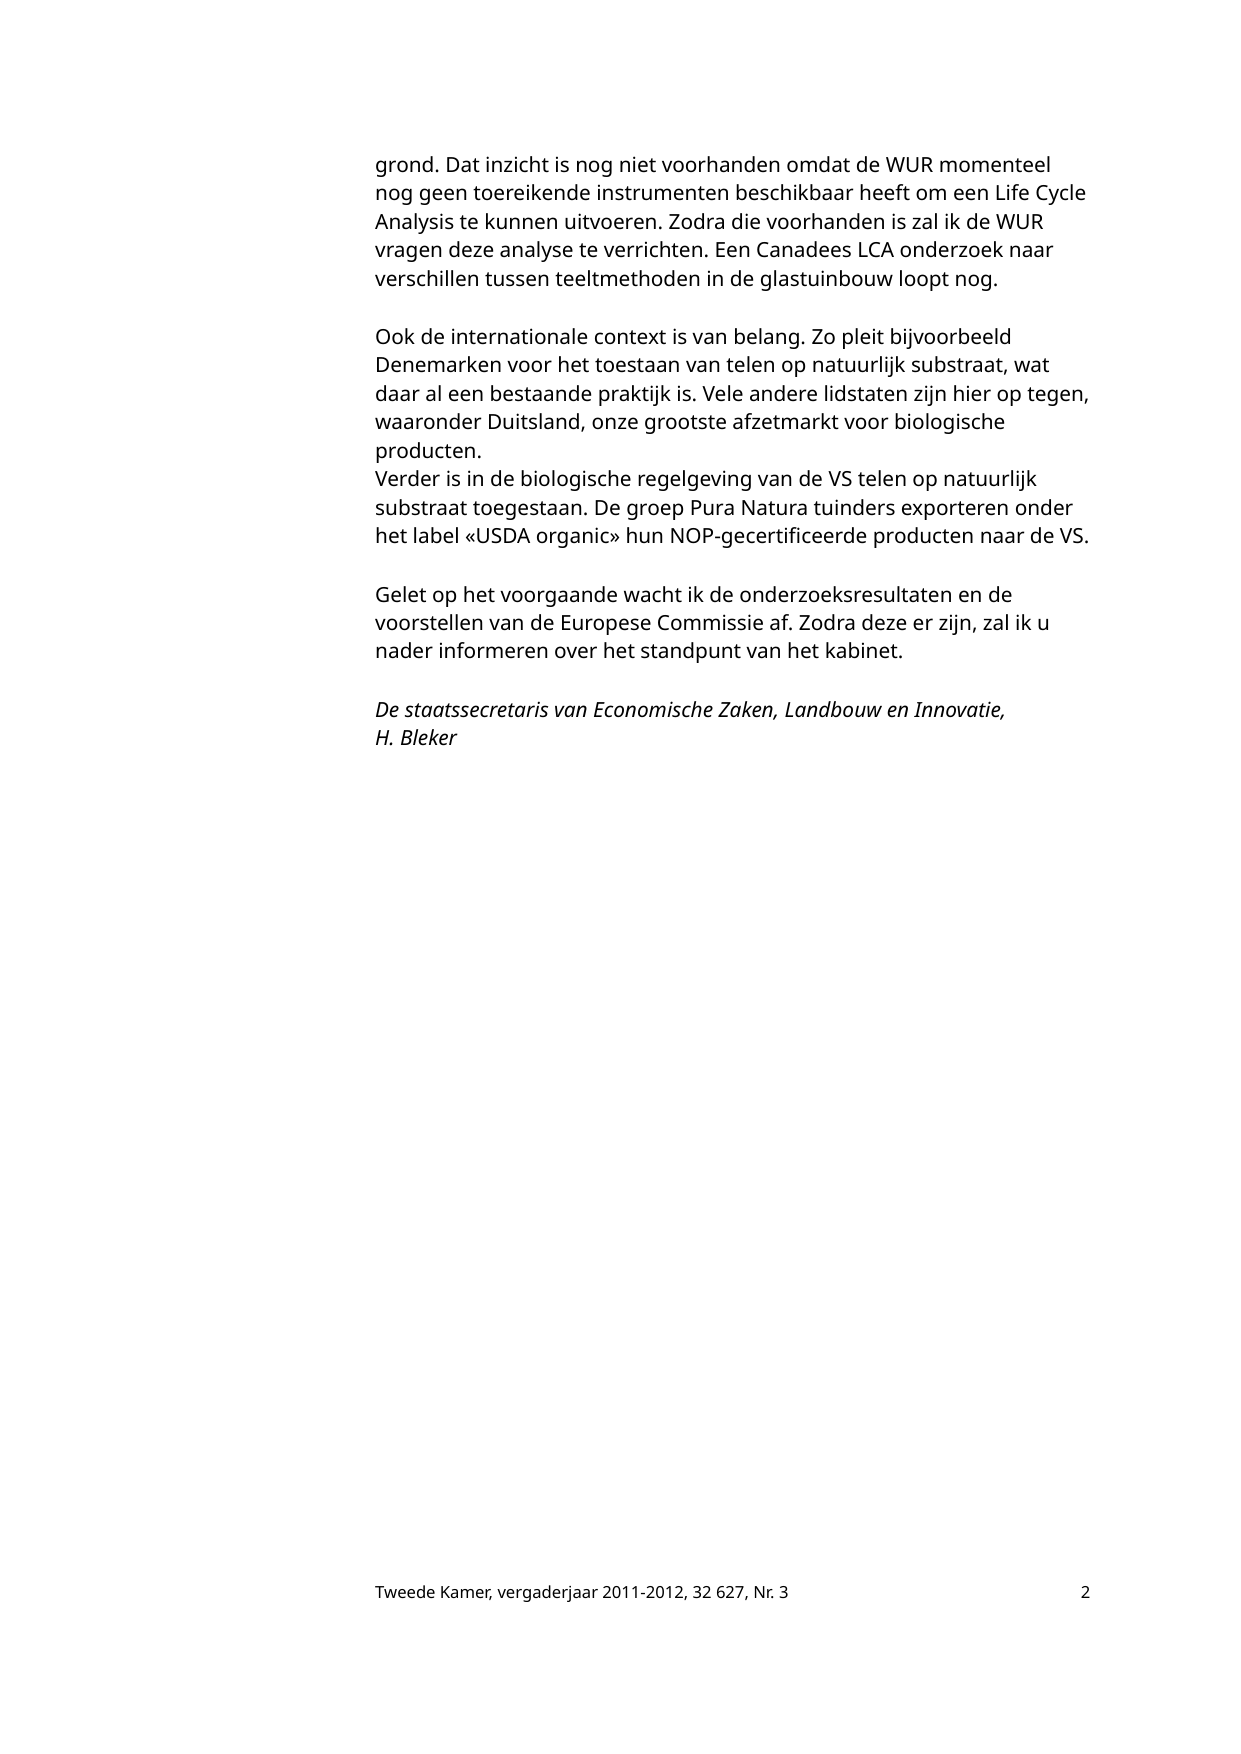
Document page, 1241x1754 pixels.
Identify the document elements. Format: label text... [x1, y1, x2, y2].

text Gelet op het voorgaande wacht ik de onderzoeksresultaten en de voorstellen van de Europese Commissie af. Zodra deze er zijn, zal ik u nader informeren over het standpunt van het kabinet. [375, 580, 1090, 665]
text grond. Dat inzicht is nog niet voorhanden omdat de WUR momenteel nog geen toereikende instrumenten beschikbaar heeft om een Life Cycle Analysis te kunnen uitvoeren. Zodra die voorhanden is zal ik de WUR vragen deze analyse te verrichten. Een Canadees LCA onderzoek naar verschillen tussen teeltmethoden in de glastuinbouw loopt nog. [375, 150, 1090, 292]
text Ook de internationale context is van belang. Zo pleit bijvoorbeeld Denemarken voor het toestaan van telen op natuurlijk substraat, wat daar al een bestaande praktijk is. Vele andere lidstaten zijn hier op tegen, waaronder Duitsland, onze grootste afzetmarkt voor biologische producten. [375, 322, 1090, 464]
text H. Bleker [375, 723, 1090, 752]
text Verder is in de biologische regelgeving van de VS telen op natuurlijk substraat toegestaan. De groep Pura Natura tuinders exporteren onder het label «USDA organic» hun NOP-gecertificeerde producten naar de VS. [375, 464, 1090, 550]
text De staatssecretaris van Economische Zaken, Landbouw en Innovatie, [375, 695, 1090, 723]
